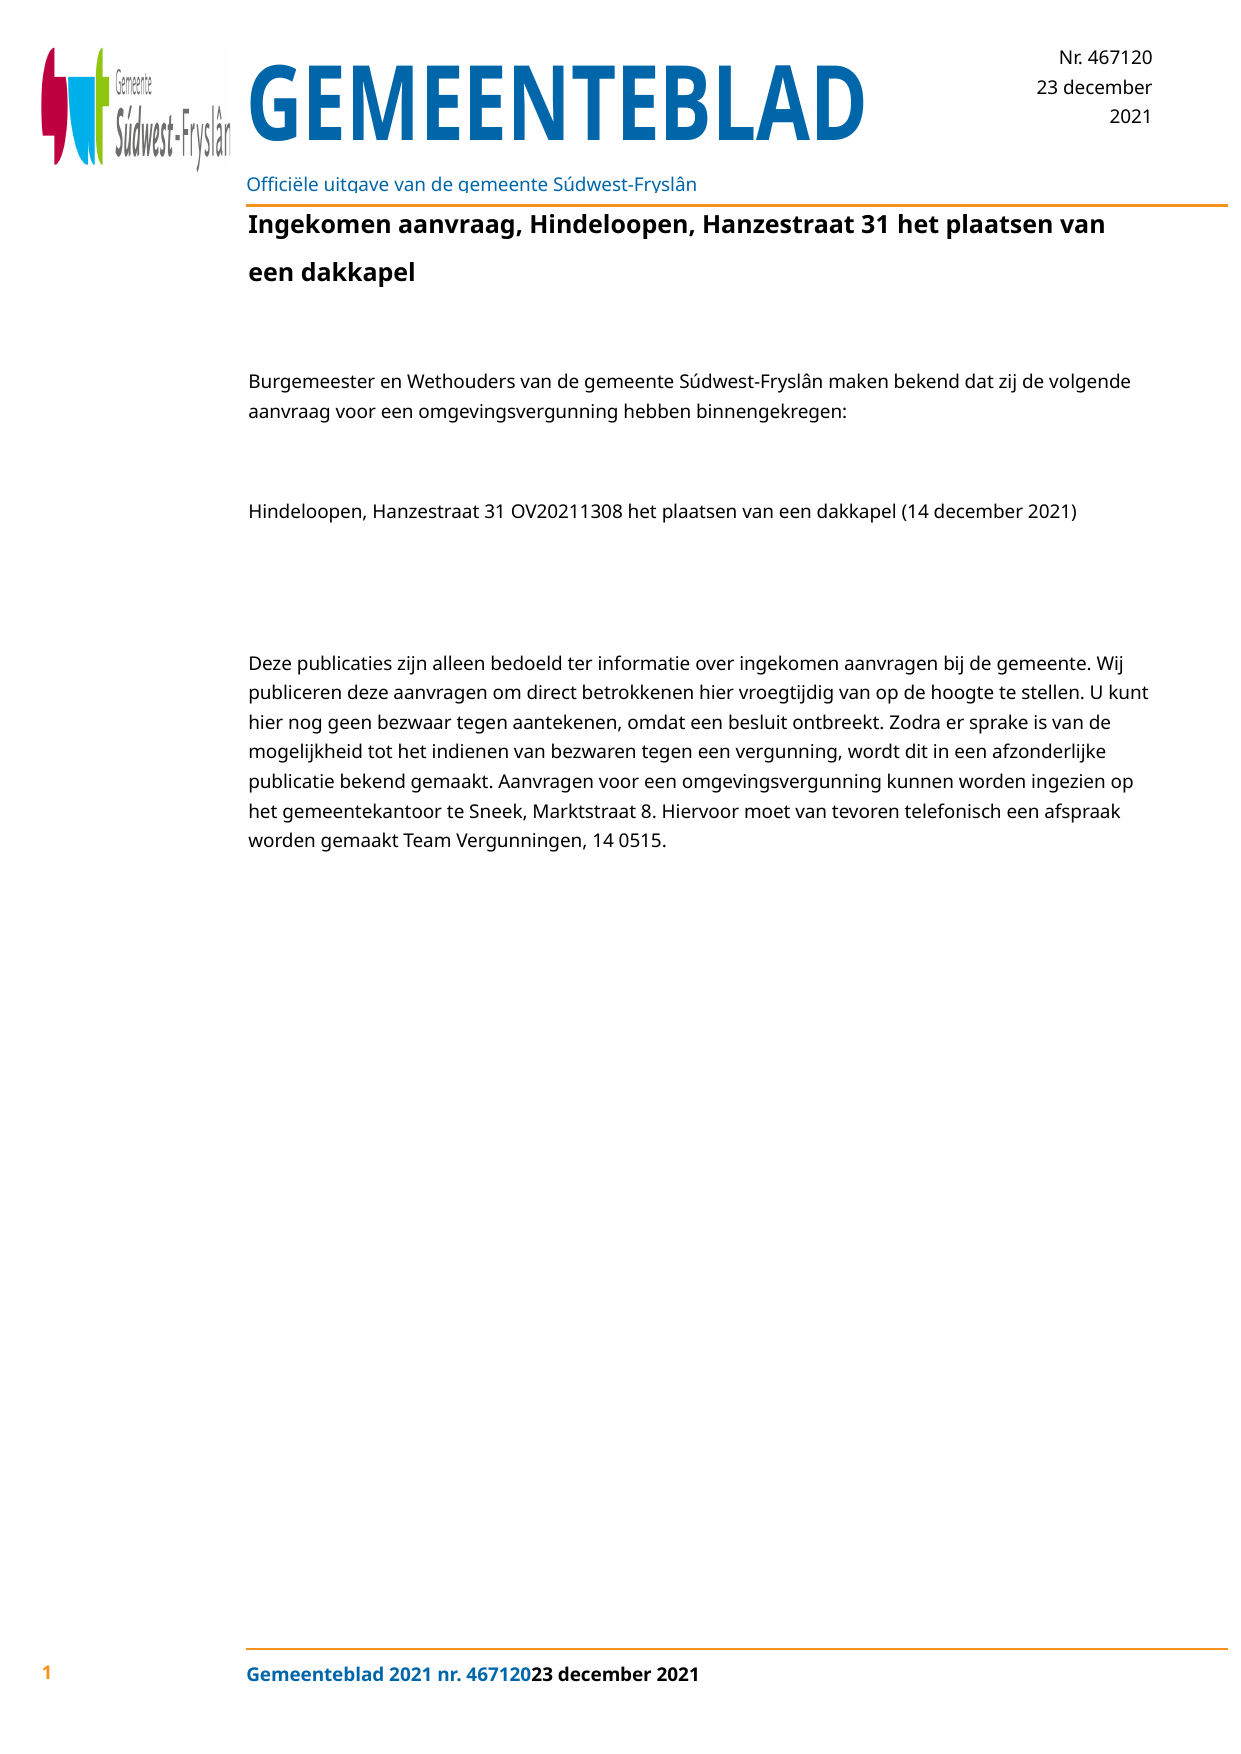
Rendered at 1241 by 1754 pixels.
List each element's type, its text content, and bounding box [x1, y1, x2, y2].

text Deze publicaties zijn alleen bedoeld ter informatie over ingekomen aanvragen bij de gemeente. Wij publiceren deze aanvragen om direct betrokkenen hier vroegtijdig van op de hoogte te stellen. U kunt hier nog geen bezwaar tegen aantekenen, omdat een besluit ontbreekt. Zodra er sprake is van de mogelijkheid tot het indienen van bezwaren tegen een vergunning, wordt dit in een afzonderlijke publicatie bekend gemaakt. Aanvragen voor een omgevingsvergunning kunnen worden ingezien op het gemeentekantoor te Sneek, Marktstraat 8. Hiervoor moet van tevoren telefonisch een afspraak worden gemaakt Team Vergunningen, 14 0515. [248, 650, 1152, 853]
text Burgemeester en Wethouders van de gemeente Súdwest-Fryslân maken bekend dat zij de volgende aanvraag voor een omgevingsvergunning hebben binnengekregen: [248, 368, 1152, 424]
picture [41, 47, 231, 172]
text Hindeloopen, Hanzestraat 31 OV20211308 het plaatsen van een dakkapel (14 december 2021) [248, 499, 1152, 524]
text Ingekomen aanvraag, Hindeloopen, Hanzestraat 31 het plaatsen van een dakkapel [248, 207, 1152, 288]
